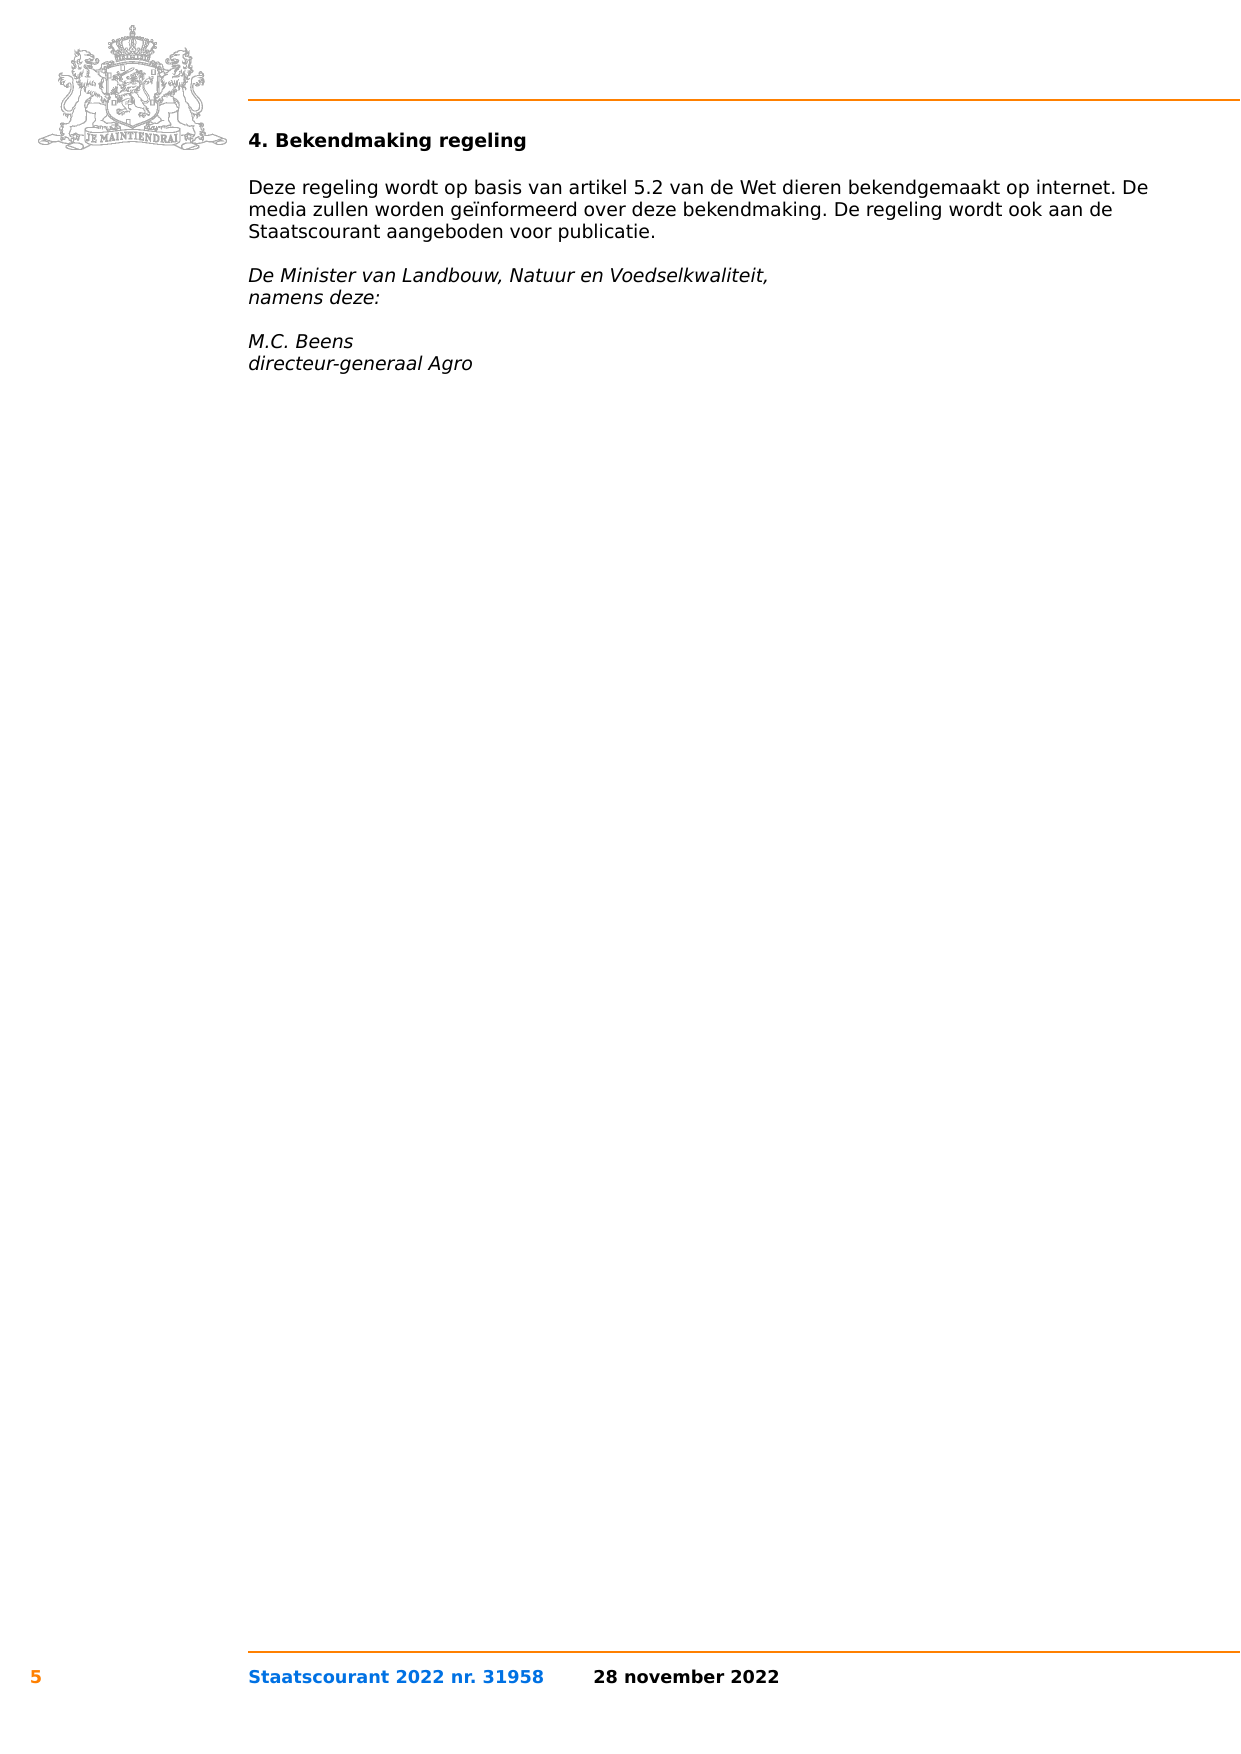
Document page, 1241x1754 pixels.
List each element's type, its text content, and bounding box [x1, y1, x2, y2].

text Deze regeling wordt op basis van artikel 5.2 van de Wet dieren bekendgemaakt op internet. De media zullen worden geïnformeerd over deze bekendmaking. De regeling wordt ook aan de Staatscourant aangeboden voor publicatie. [248, 177, 1163, 243]
picture [38, 25, 227, 150]
text De Minister van Landbouw, Natuur en Voedselkwaliteit, namens deze: M.C. Beens directeur-generaal Agro [248, 265, 1163, 374]
subtitle 4. Bekendmaking regeling [248, 130, 1163, 152]
